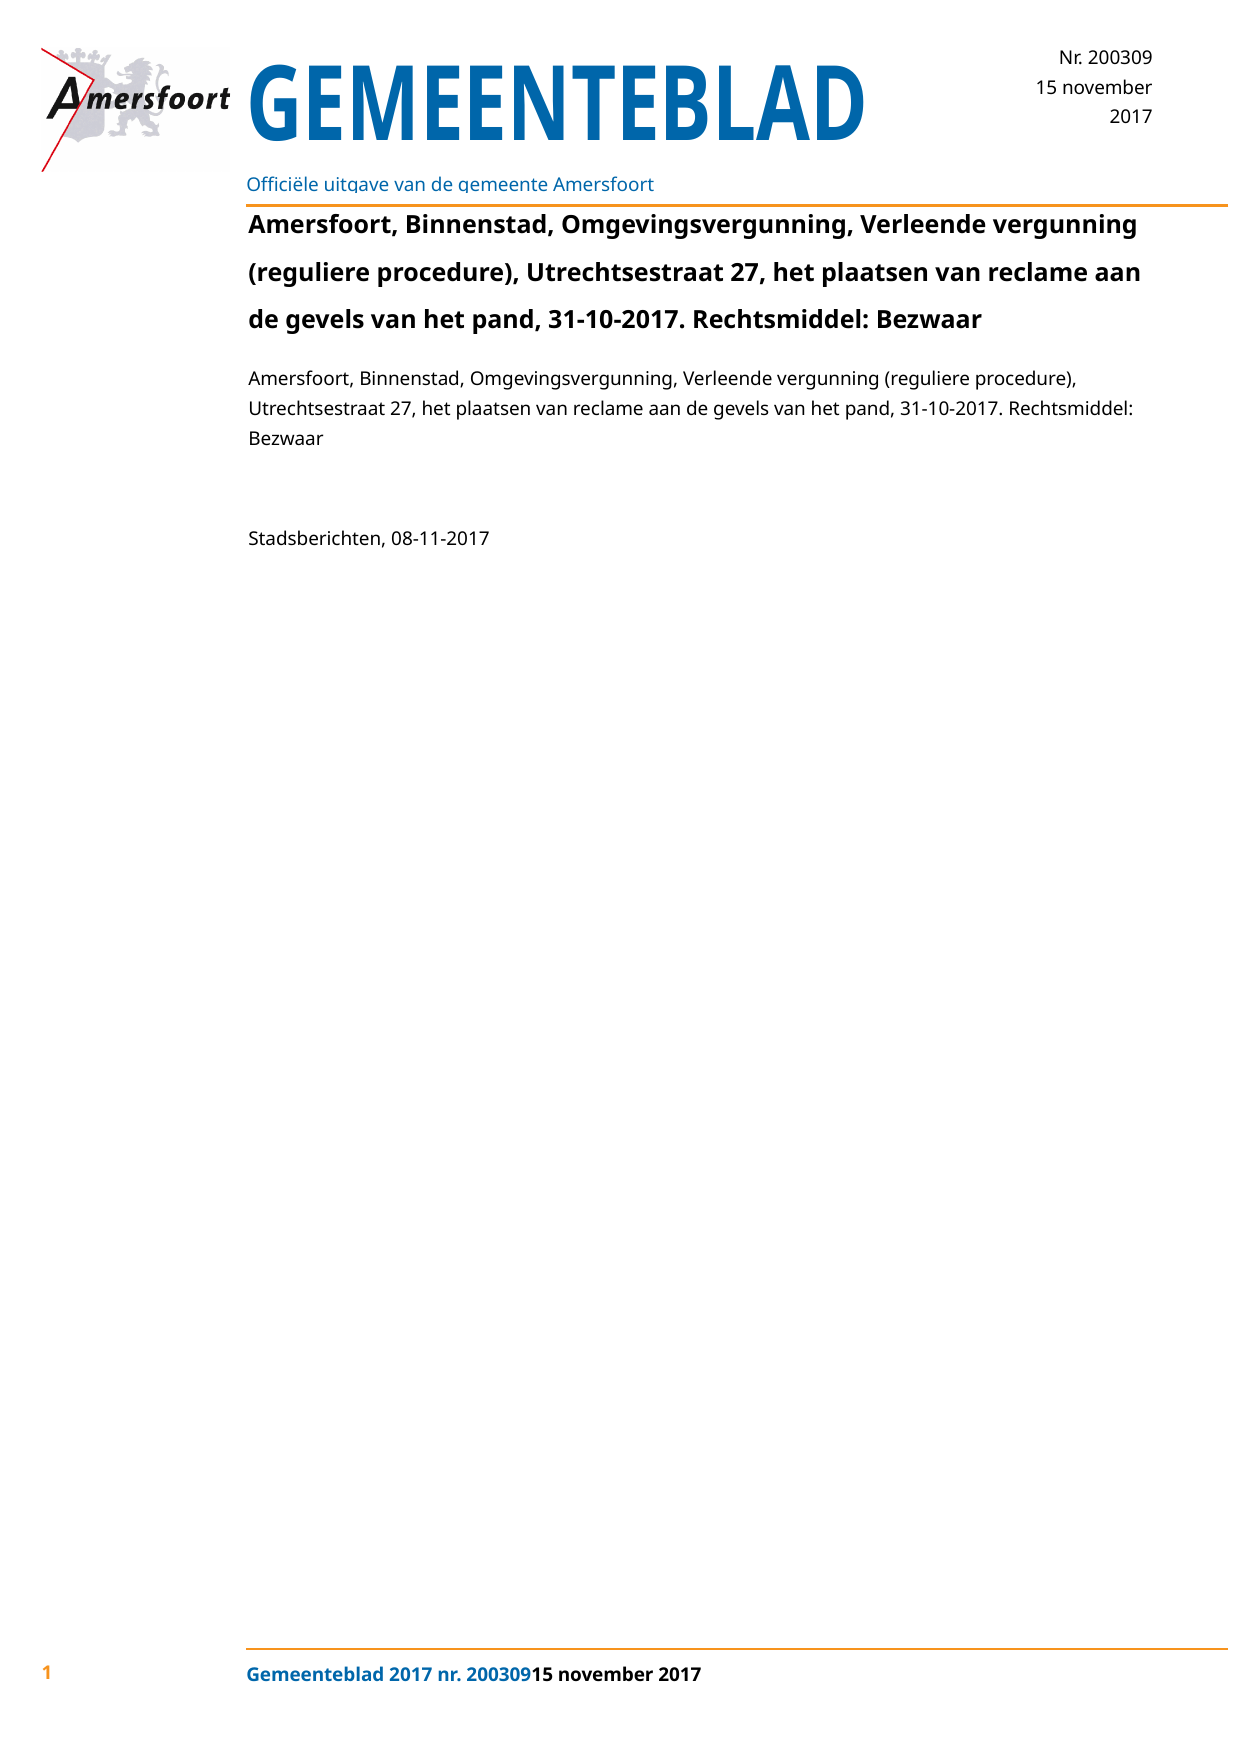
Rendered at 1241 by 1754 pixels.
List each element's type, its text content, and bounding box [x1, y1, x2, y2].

picture [41, 47, 231, 172]
text Amersfoort, Binnenstad, Omgevingsvergunning, Verleende vergunning (reguliere procedure), Utrechtsestraat 27, het plaatsen van reclame aan de gevels van het pand, 31-10-2017. Rechtsmiddel: Bezwaar [248, 366, 1152, 450]
text Stadsberichten, 08-11-2017 [248, 526, 1152, 551]
text Amersfoort, Binnenstad, Omgevingsvergunning, Verleende vergunning (reguliere procedure), Utrechtsestraat 27, het plaatsen van reclame aan de gevels van het pand, 31-10-2017. Rechtsmiddel: Bezwaar [248, 207, 1152, 336]
